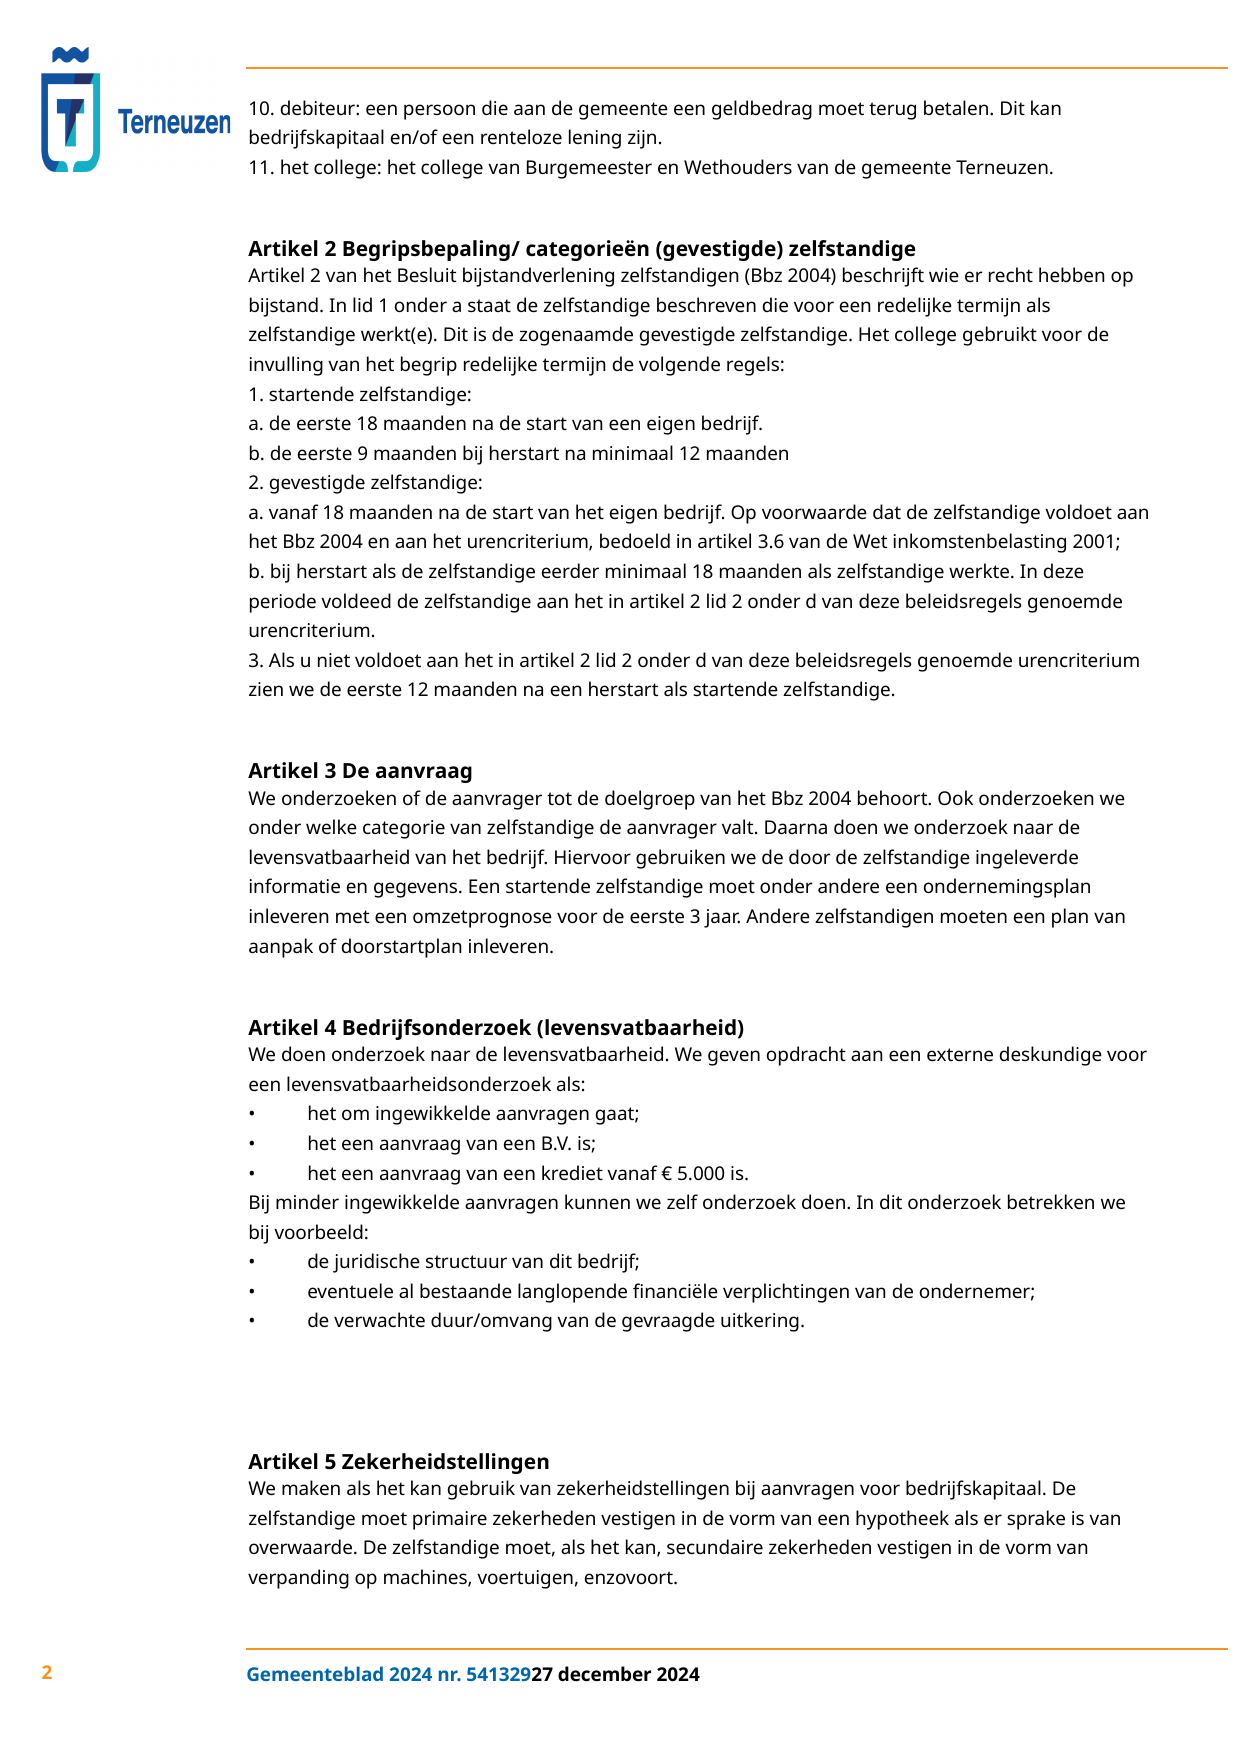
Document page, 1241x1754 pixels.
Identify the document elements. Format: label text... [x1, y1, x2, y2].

text 10. debiteur: een persoon die aan de gemeente een geldbedrag moet terug betalen. Dit kan bedrijfskapitaal en/of een renteloze lening zijn. [248, 95, 1152, 150]
text b. bij herstart als de zelfstandige eerder minimaal 18 maanden als zelfstandige werkte. In deze periode voldeed de zelfstandige aan het in artikel 2 lid 2 onder d van deze beleidsregels genoemde urencriterium. [248, 558, 1152, 643]
text a. vanaf 18 maanden na de start van het eigen bedrijf. Op voorwaarde dat de zelfstandige voldoet aan het Bbz 2004 en aan het urencriterium, bedoeld in artikel 3.6 van de Wet inkomstenbelasting 2001; [248, 499, 1152, 554]
list de verwachte duur/omvang van de gevraagde uitkering. [248, 1308, 1152, 1333]
text We doen onderzoek naar de levensvatbaarheid. We geven opdracht aan een externe deskundige voor een levensvatbaarheidsonderzoek als: [248, 1041, 1152, 1097]
list de juridische structuur van dit bedrijf; [248, 1248, 1152, 1274]
list het om ingewikkelde aanvragen gaat; [248, 1101, 1152, 1126]
text 1. startende zelfstandige: [248, 381, 1152, 406]
text We maken als het kan gebruik van zekerheidstellingen bij aanvragen voor bedrijfskapitaal. De zelfstandige moet primaire zekerheden vestigen in de vorm van een hypotheek als er sprake is van overwaarde. De zelfstandige moet, als het kan, secundaire zekerheden vestigen in de vorm van verpanding op machines, voertuigen, enzovoort. [248, 1475, 1152, 1590]
text We onderzoeken of de aanvrager tot de doelgroep van het Bbz 2004 behoort. Ook onderzoeken we onder welke categorie van zelfstandige de aanvrager valt. Daarna doen we onderzoek naar de levensvatbaarheid van het bedrijf. Hiervoor gebruiken we de door de zelfstandige ingeleverde informatie en gegevens. Een startende zelfstandige moet onder andere een ondernemingsplan inleveren met een omzetprognose voor de eerste 3 jaar. Andere zelfstandigen moeten een plan van aanpak of doorstartplan inleveren. [248, 785, 1152, 959]
picture [41, 47, 231, 172]
list eventuele al bestaande langlopende financiële verplichtingen van de ondernemer; [248, 1278, 1152, 1304]
text Artikel 2 van het Besluit bijstandverlening zelfstandigen (Bbz 2004) beschrijft wie er recht hebben op bijstand. In lid 1 onder a staat de zelfstandige beschreven die voor een redelijke termijn als zelfstandige werkt(e). Dit is de zogenaamde gevestigde zelfstandige. Het college gebruikt voor de invulling van het begrip redelijke termijn de volgende regels: [248, 262, 1152, 377]
list het een aanvraag van een krediet vanaf € 5.000 is. [248, 1160, 1152, 1185]
text Artikel 5 Zekerheidstellingen [248, 1447, 1152, 1475]
text 11. het college: het college van Burgemeester en Wethouders van de gemeente Terneuzen. [248, 154, 1152, 180]
list het een aanvraag van een B.V. is; [248, 1130, 1152, 1156]
text Artikel 2 Begripsbepaling/ categorieën (gevestigde) zelfstandige [248, 234, 1152, 262]
text Artikel 3 De aanvraag [248, 757, 1152, 785]
text Artikel 4 Bedrijfsonderzoek (levensvatbaarheid) [248, 1013, 1152, 1041]
text 3. Als u niet voldoet aan het in artikel 2 lid 2 onder d van deze beleidsregels genoemde urencriterium zien we de eerste 12 maanden na een herstart als startende zelfstandige. [248, 647, 1152, 702]
text a. de eerste 18 maanden na de start van een eigen bedrijf. [248, 410, 1152, 436]
text 2. gevestigde zelfstandige: [248, 469, 1152, 495]
text Bij minder ingewikkelde aanvragen kunnen we zelf onderzoek doen. In dit onderzoek betrekken we bij voorbeeld: [248, 1189, 1152, 1244]
text b. de eerste 9 maanden bij herstart na minimaal 12 maanden [248, 440, 1152, 466]
